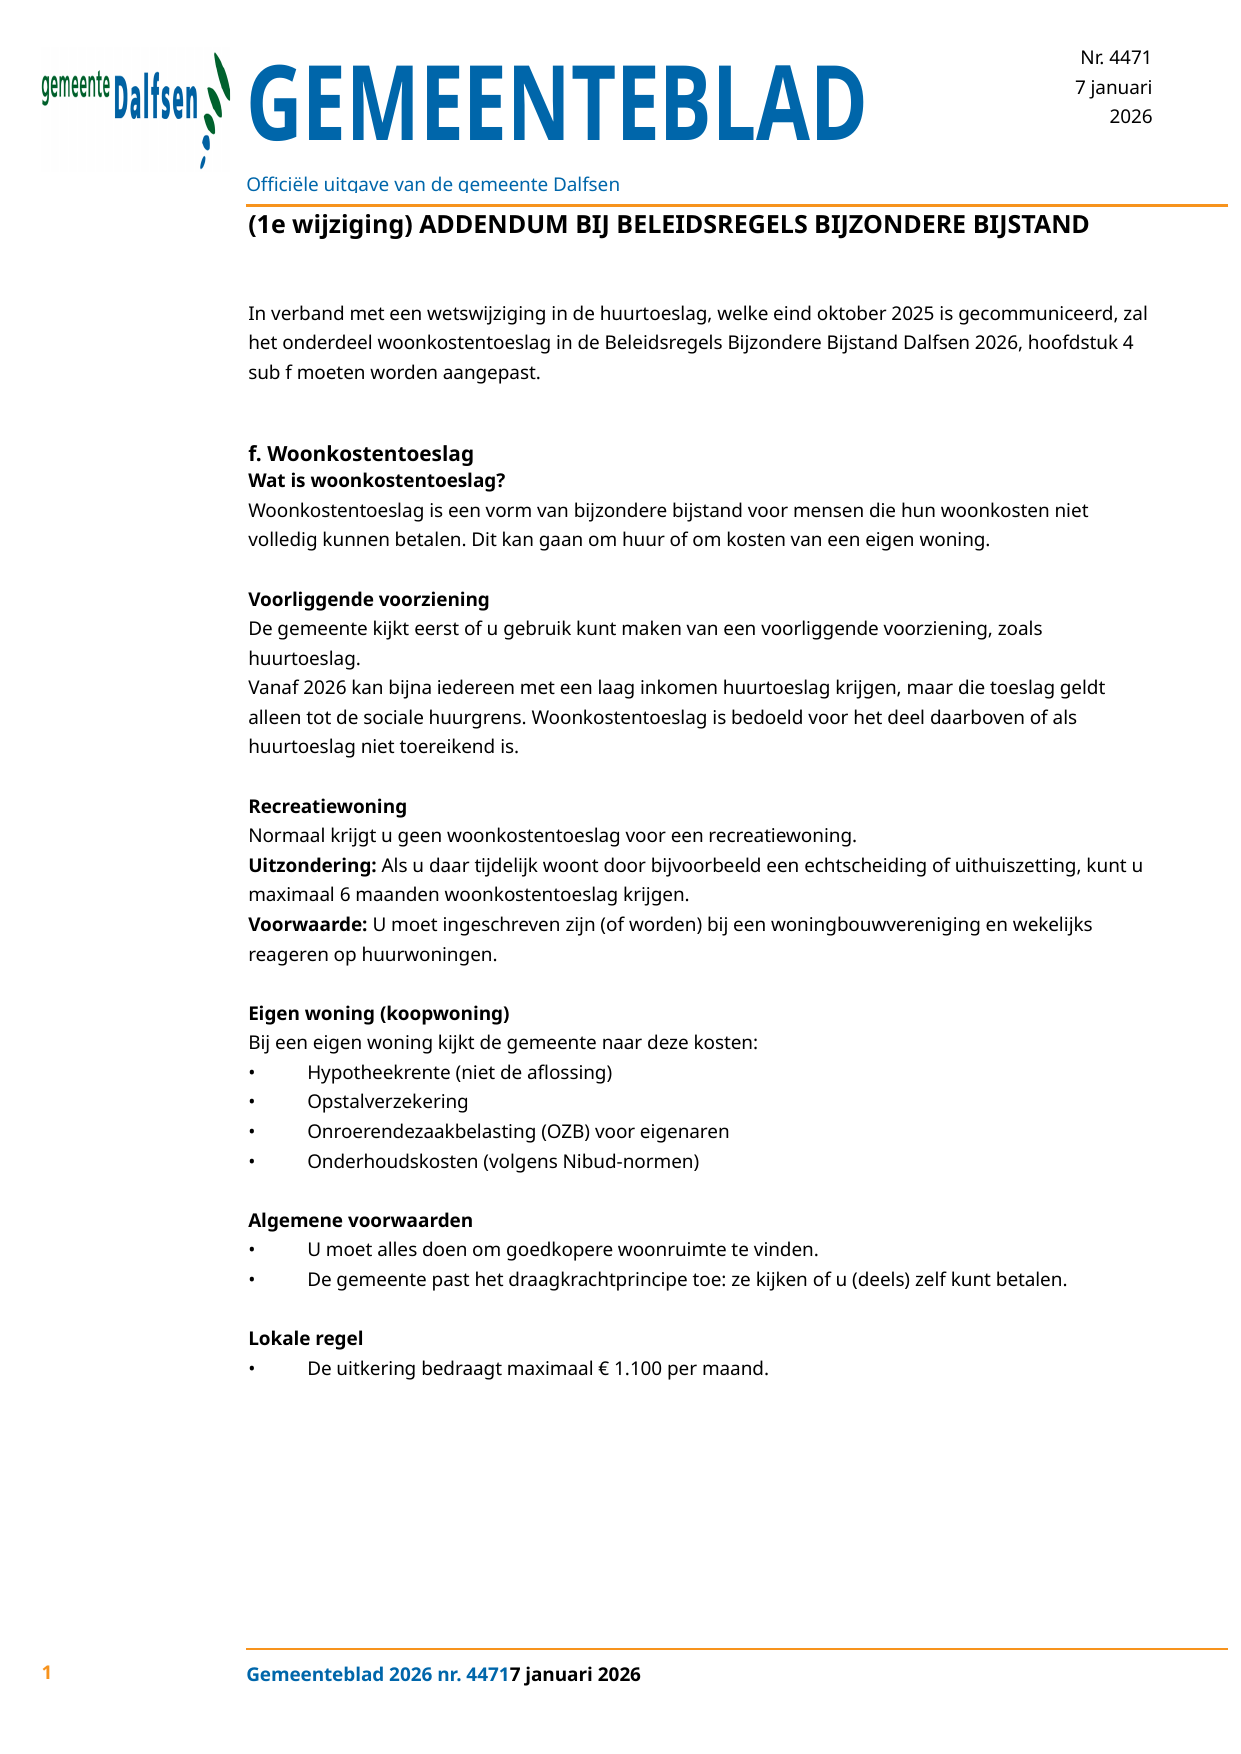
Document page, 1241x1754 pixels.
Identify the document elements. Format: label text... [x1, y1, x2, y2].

text Normaal krijgt u geen woonkostentoeslag voor een recreatiewoning. [248, 822, 1152, 848]
text Vanaf 2026 kan bijna iedereen met een laag inkomen huurtoeslag krijgen, maar die toeslag geldt alleen tot de sociale huurgrens. Woonkostentoeslag is bedoeld voor het deel daarboven of als huurtoeslag niet toereikend is. [248, 674, 1152, 759]
text Voorwaarde: U moet ingeschreven zijn (of worden) bij een woningbouwvereniging en wekelijks reageren op huurwoningen. [248, 911, 1152, 967]
text f. Woonkostentoeslag [248, 439, 1152, 467]
list Onderhoudskosten (volgens Nibud-normen) [248, 1148, 1152, 1174]
text De gemeente kijkt eerst of u gebruik kunt maken van een voorliggende voorziening, zoals huurtoeslag. [248, 615, 1152, 671]
text Woonkostentoeslag is een vorm van bijzondere bijstand voor mensen die hun woonkosten niet volledig kunnen betalen. Dit kan gaan om huur of om kosten van een eigen woning. [248, 497, 1152, 552]
text Recreatiewoning [248, 793, 1152, 819]
text Uitzondering: Als u daar tijdelijk woont door bijvoorbeeld een echtscheiding of uithuiszetting, kunt u maximaal 6 maanden woonkostentoeslag krijgen. [248, 852, 1152, 907]
text Voorliggende voorziening [248, 586, 1152, 612]
text In verband met een wetswijziging in de huurtoeslag, welke eind oktober 2025 is gecommuniceerd, zal het onderdeel woonkostentoeslag in de Beleidsregels Bijzondere Bijstand Dalfsen 2026, hoofdstuk 4 sub f moeten worden aangepast. [248, 300, 1152, 385]
list De uitkering bedraagt maximaal € 1.100 per maand. [248, 1355, 1152, 1381]
text Eigen woning (koopwoning) [248, 1000, 1152, 1026]
text Wat is woonkostentoeslag? [248, 467, 1152, 493]
list Onroerendezaakbelasting (OZB) voor eigenaren [248, 1118, 1152, 1144]
text Bij een eigen woning kijkt de gemeente naar deze kosten: [248, 1029, 1152, 1055]
picture [41, 47, 231, 172]
text Lokale regel [248, 1325, 1152, 1351]
list Hypotheekrente (niet de aflossing) [248, 1059, 1152, 1085]
list Opstalverzekering [248, 1089, 1152, 1114]
text Algemene voorwaarden [248, 1207, 1152, 1233]
list U moet alles doen om goedkopere woonruimte te vinden. [248, 1237, 1152, 1262]
text (1e wijziging) ADDENDUM BIJ BELEIDSREGELS BIJZONDERE BIJSTAND [248, 207, 1152, 241]
list De gemeente past het draagkrachtprincipe toe: ze kijken of u (deels) zelf kunt betalen. [248, 1266, 1152, 1292]
